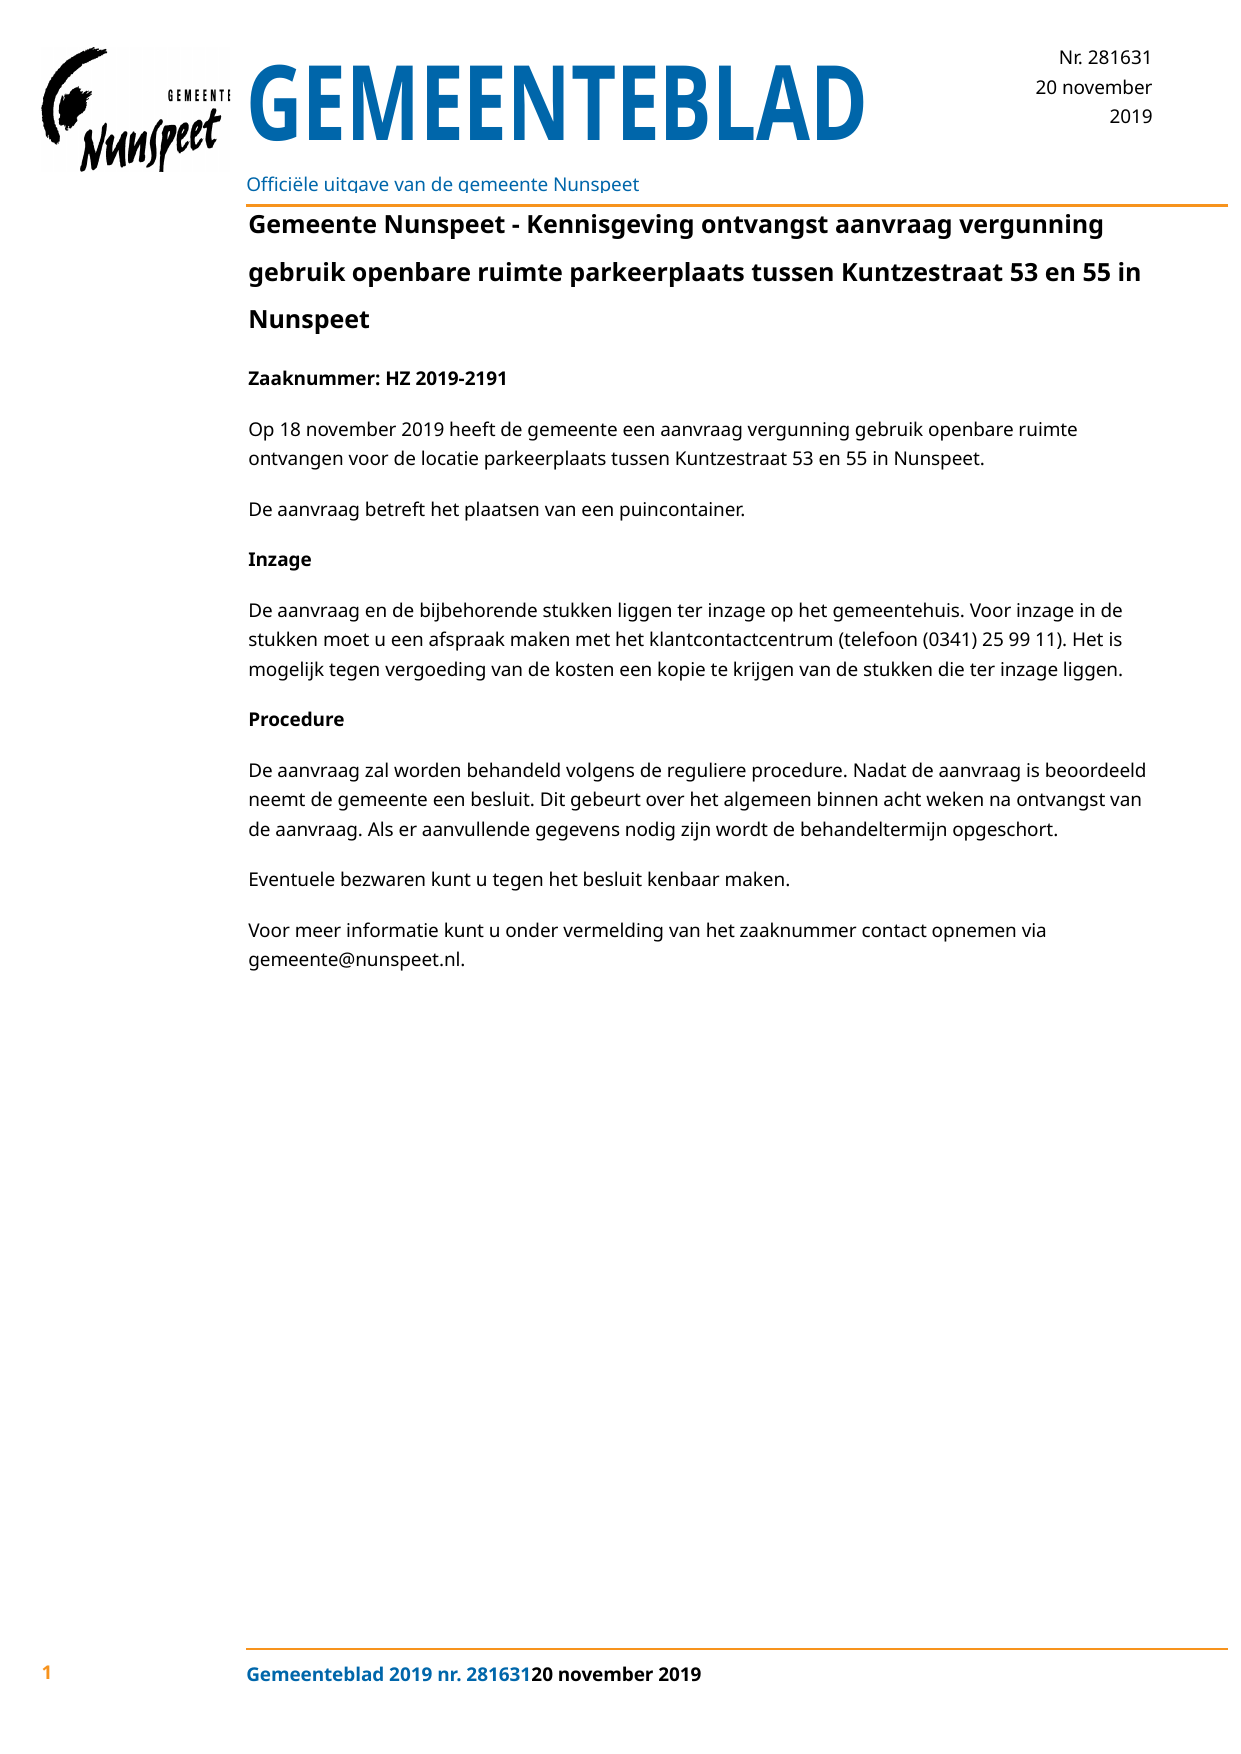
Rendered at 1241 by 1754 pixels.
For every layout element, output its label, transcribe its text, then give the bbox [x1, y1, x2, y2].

text De aanvraag betreft het plaatsen van een puincontainer. [248, 496, 1152, 522]
text De aanvraag en de bijbehorende stukken liggen ter inzage op het gemeentehuis. Voor inzage in de stukken moet u een afspraak maken met het klantcontactcentrum (telefoon (0341) 25 99 11). Het is mogelijk tegen vergoeding van de kosten een kopie te krijgen van de stukken die ter inzage liggen. [248, 597, 1152, 682]
text De aanvraag zal worden behandeld volgens de reguliere procedure. Nadat de aanvraag is beoordeeld neemt de gemeente een besluit. Dit gebeurt over het algemeen binnen acht weken na ontvangst van de aanvraag. Als er aanvullende gegevens nodig zijn wordt de behandeltermijn opgeschort. [248, 757, 1152, 842]
text Voor meer informatie kunt u onder vermelding van het zaaknummer contact opnemen via gemeente@nunspeet.nl. [248, 917, 1152, 972]
text Inzage [248, 546, 1152, 572]
text Op 18 november 2019 heeft de gemeente een aanvraag vergunning gebruik openbare ruimte ontvangen voor de locatie parkeerplaats tussen Kuntzestraat 53 en 55 in Nunspeet. [248, 416, 1152, 471]
text Procedure [248, 706, 1152, 732]
text Gemeente Nunspeet - Kennisgeving ontvangst aanvraag vergunning gebruik openbare ruimte parkeerplaats tussen Kuntzestraat 53 en 55 in Nunspeet [248, 207, 1152, 336]
text Eventuele bezwaren kunt u tegen het besluit kenbaar maken. [248, 866, 1152, 892]
picture [41, 47, 231, 172]
text Zaaknummer: HZ 2019-2191 [248, 366, 1152, 391]
